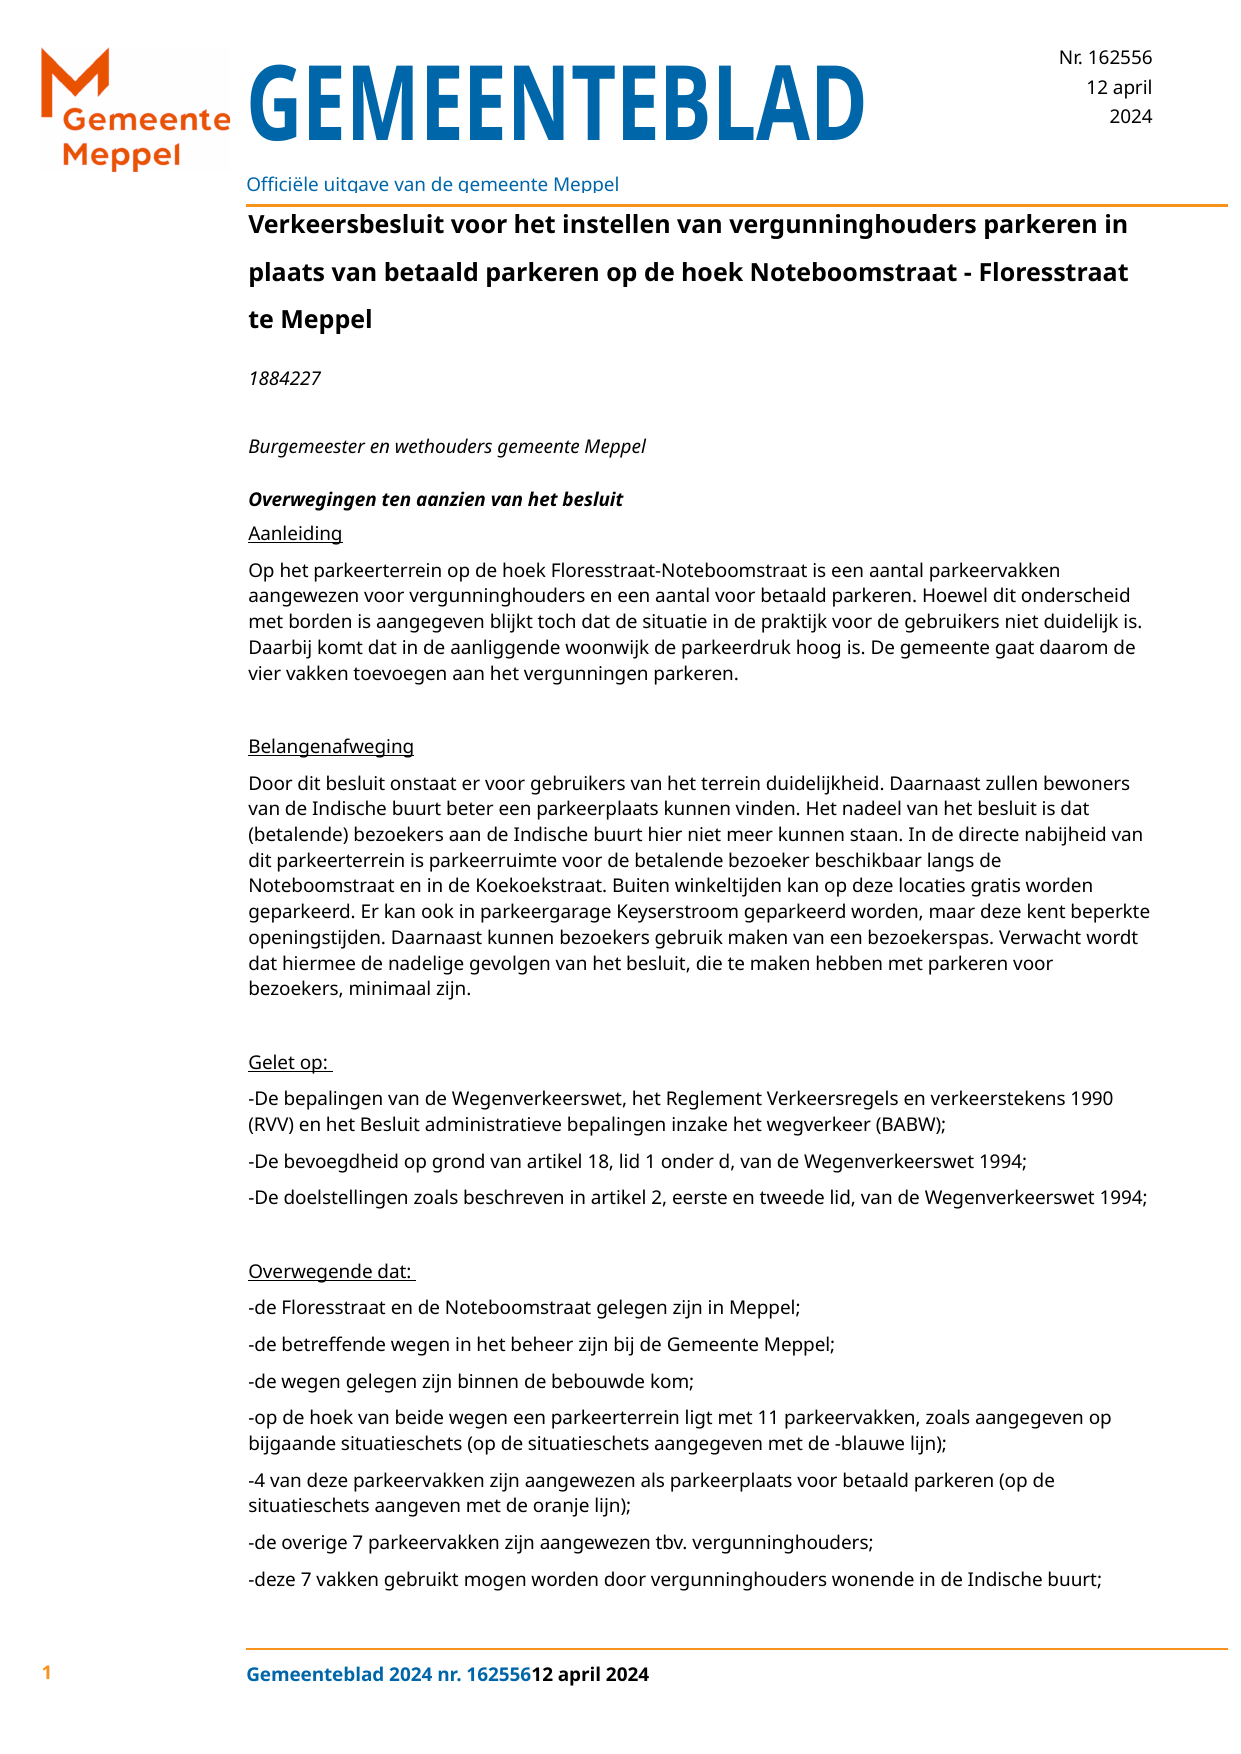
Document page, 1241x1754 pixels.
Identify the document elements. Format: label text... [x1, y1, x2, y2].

text Overwegende dat: [248, 1258, 1152, 1284]
text -De doelstellingen zoals beschreven in artikel 2, eerste en tweede lid, van de Wegenverkeerswet 1994; [248, 1184, 1152, 1210]
text -De bevoegdheid op grond van artikel 18, lid 1 onder d, van de Wegenverkeerswet 1994; [248, 1148, 1152, 1174]
text Overwegingen ten aanzien van het besluit [248, 486, 1152, 512]
text 1884227 [248, 366, 1152, 391]
text -de betreffende wegen in het beheer zijn bij de Gemeente Meppel; [248, 1331, 1152, 1357]
text Aanleiding [248, 520, 1152, 546]
text Gelet op: [248, 1049, 1152, 1074]
text -deze 7 vakken gebruikt mogen worden door vergunninghouders wonende in de Indische buurt; [248, 1566, 1152, 1592]
text Door dit besluit onstaat er voor gebruikers van het terrein duidelijkheid. Daarnaast zullen bewoners van de Indische buurt beter een parkeerplaats kunnen vinden. Het nadeel van het besluit is dat (betalende) bezoekers aan de Indische buurt hier niet meer kunnen staan. In de directe nabijheid van dit parkeerterrein is parkeerruimte voor de betalende bezoeker beschikbaar langs de Noteboomstraat en in de Koekoekstraat. Buiten winkeltijden kan op deze locaties gratis worden geparkeerd. Er kan ook in parkeergarage Keyserstroom geparkeerd worden, maar deze kent beperkte openingstijden. Daarnaast kunnen bezoekers gebruik maken van een bezoekerspas. Verwacht wordt dat hiermee de nadelige gevolgen van het besluit, die te maken hebben met parkeren voor bezoekers, minimaal zijn. [248, 770, 1152, 1001]
text Belangenafweging [248, 733, 1152, 759]
picture [41, 47, 231, 172]
text -De bepalingen van de Wegenverkeerswet, het Reglement Verkeersregels en verkeerstekens 1990 (RVV) en het Besluit administratieve bepalingen inzake het wegverkeer (BABW); [248, 1086, 1152, 1137]
text Verkeersbesluit voor het instellen van vergunninghouders parkeren in plaats van betaald parkeren op de hoek Noteboomstraat - Floresstraat te Meppel [248, 207, 1152, 336]
text -de overige 7 parkeervakken zijn aangewezen tbv. vergunninghouders; [248, 1529, 1152, 1555]
text -op de hoek van beide wegen een parkeerterrein ligt met 11 parkeervakken, zoals aangegeven op bijgaande situatieschets (op de situatieschets aangegeven met de -blauwe lijn); [248, 1404, 1152, 1456]
text Op het parkeerterrein op de hoek Floresstraat-Noteboomstraat is een aantal parkeervakken aangewezen voor vergunninghouders en een aantal voor betaald parkeren. Hoewel dit onderscheid met borden is aangegeven blijkt toch dat de situatie in de praktijk voor de gebruikers niet duidelijk is. Daarbij komt dat in de aanliggende woonwijk de parkeerdruk hoog is. De gemeente gaat daarom de vier vakken toevoegen aan het vergunningen parkeren. [248, 557, 1152, 685]
text -de Floresstraat en de Noteboomstraat gelegen zijn in Meppel; [248, 1294, 1152, 1320]
text -de wegen gelegen zijn binnen de bebouwde kom; [248, 1368, 1152, 1394]
text -4 van deze parkeervakken zijn aangewezen als parkeerplaats voor betaald parkeren (op de situatieschets aangeven met de oranje lijn); [248, 1467, 1152, 1518]
text Burgemeester en wethouders gemeente Meppel [248, 433, 1152, 459]
